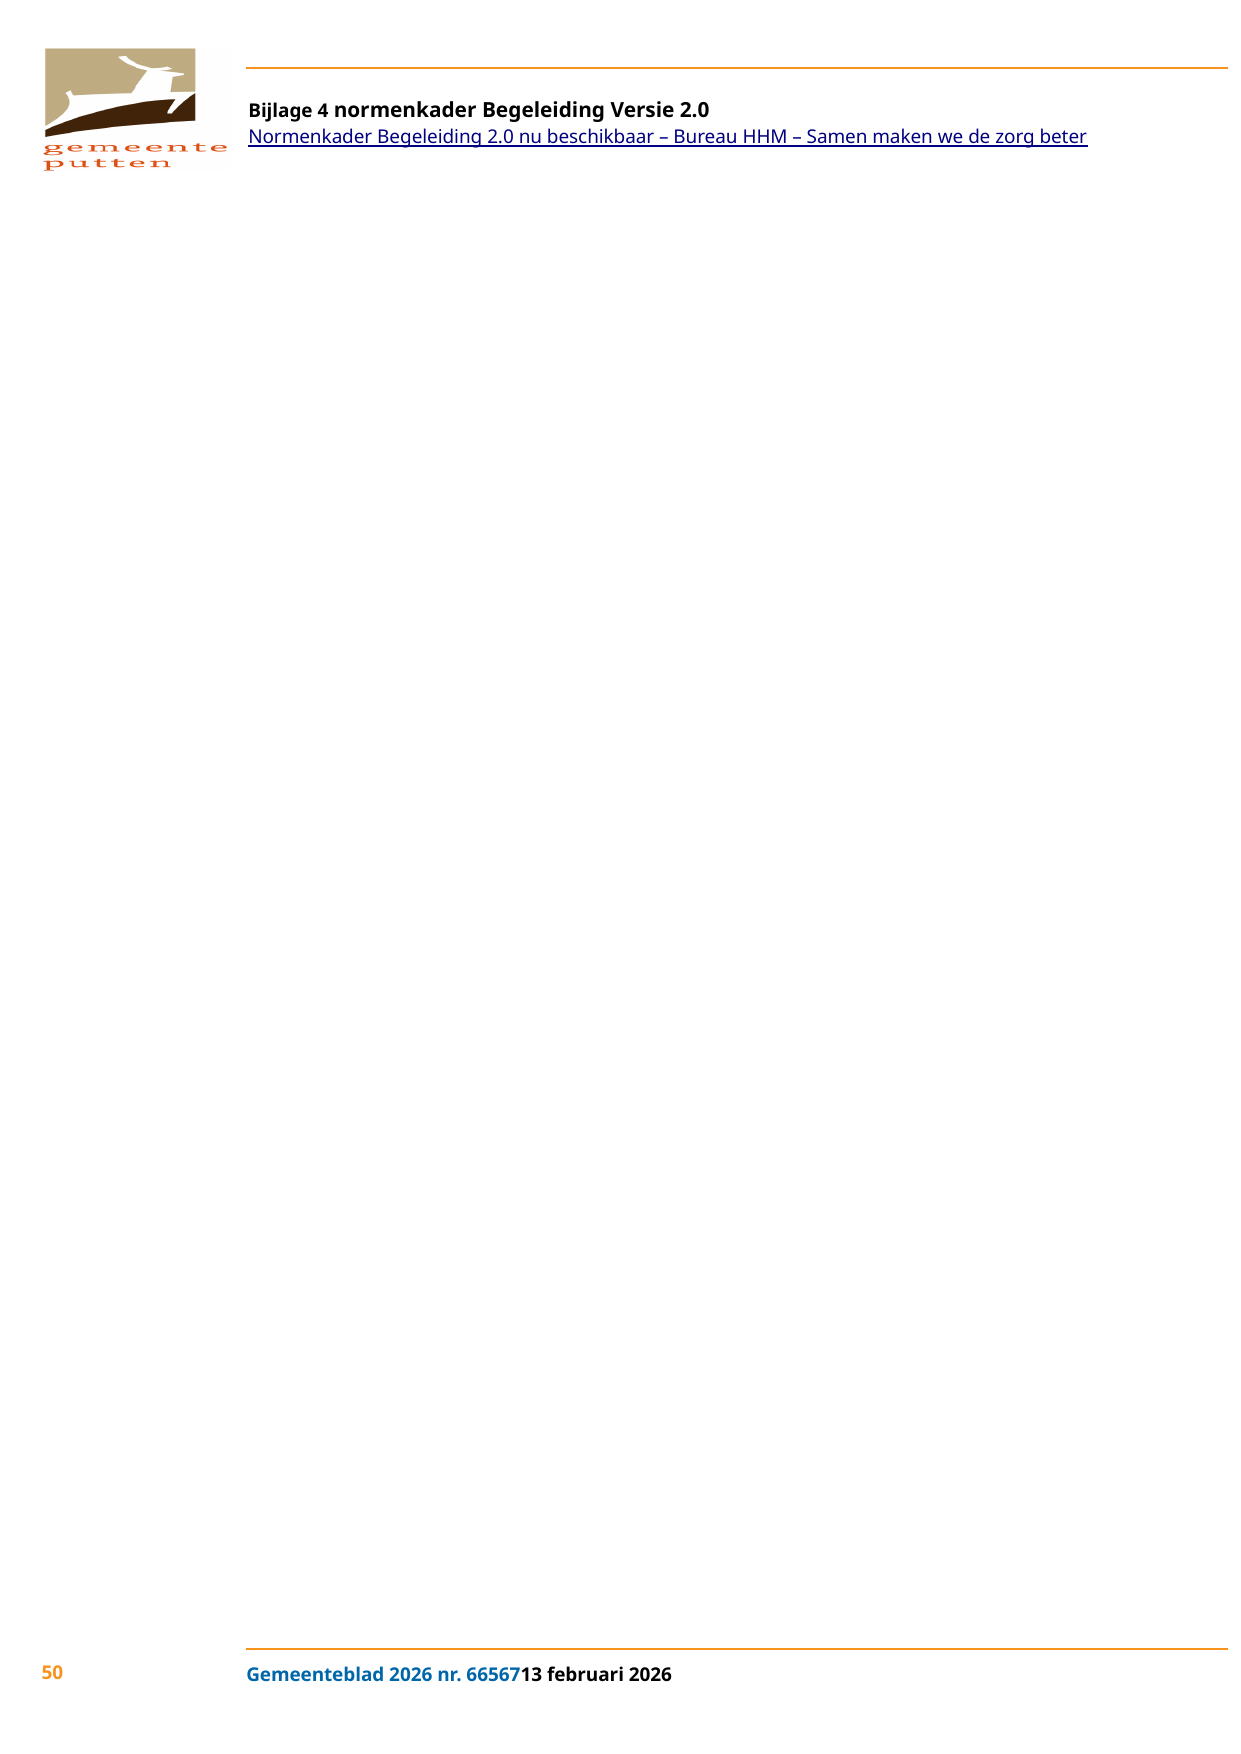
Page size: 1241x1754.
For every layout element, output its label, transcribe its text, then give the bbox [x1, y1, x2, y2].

text Normenkader Begeleiding 2.0 nu beschikbaar – Bureau HHM – Samen maken we de zorg beter [248, 123, 1152, 149]
text Bijlage 4 normenkader Begeleiding Versie 2.0 [248, 95, 1152, 123]
picture [41, 47, 231, 172]
